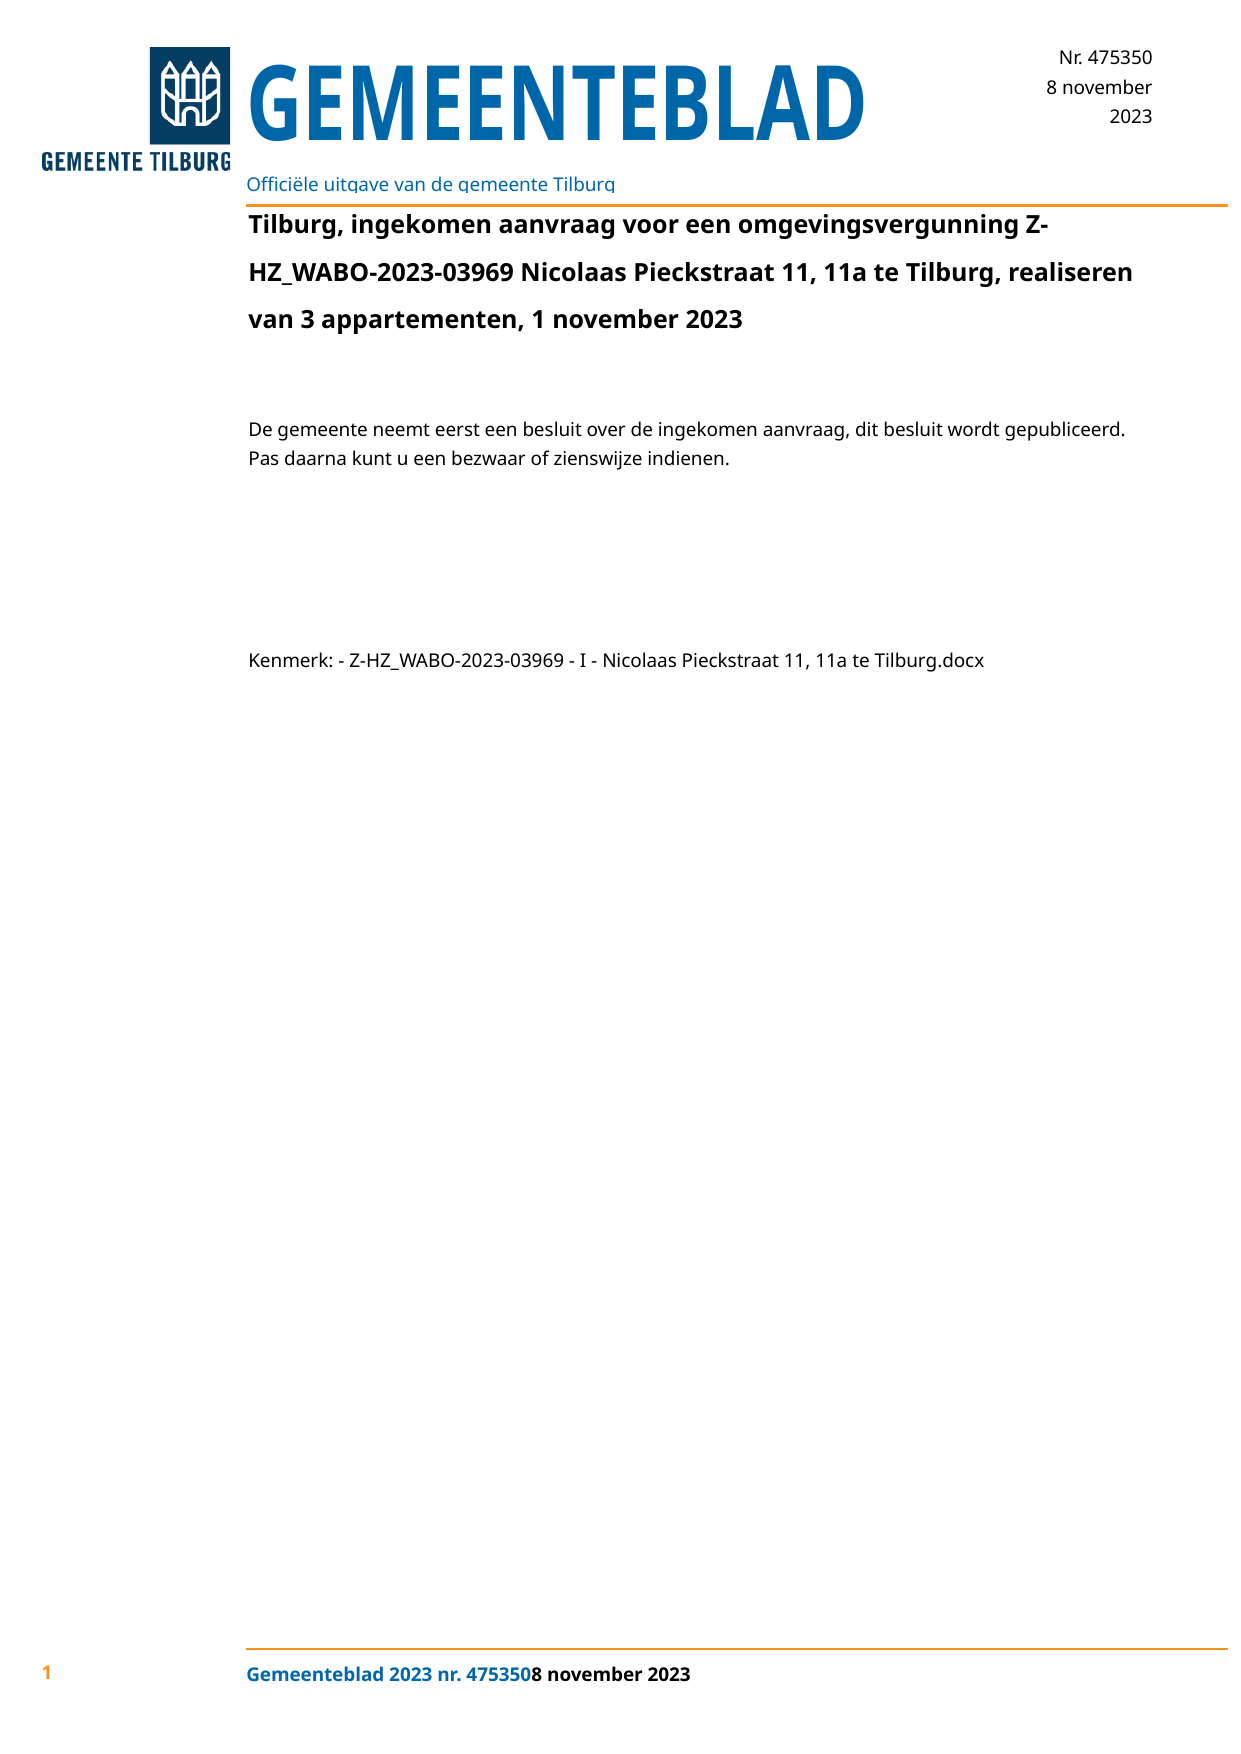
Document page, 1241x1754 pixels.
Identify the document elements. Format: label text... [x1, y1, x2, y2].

text De gemeente neemt eerst een besluit over de ingekomen aanvraag, dit besluit wordt gepubliceerd. Pas daarna kunt u een bezwaar of zienswijze indienen. [248, 416, 1152, 471]
text Kenmerk: - Z-HZ_WABO-2023-03969 - I - Nicolaas Pieckstraat 11, 11a te Tilburg.docx [248, 647, 1152, 673]
text Tilburg, ingekomen aanvraag voor een omgevingsvergunning Z-HZ_WABO-2023-03969 Nicolaas Pieckstraat 11, 11a te Tilburg, realiseren van 3 appartementen, 1 november 2023 [248, 207, 1152, 336]
picture [41, 47, 231, 172]
